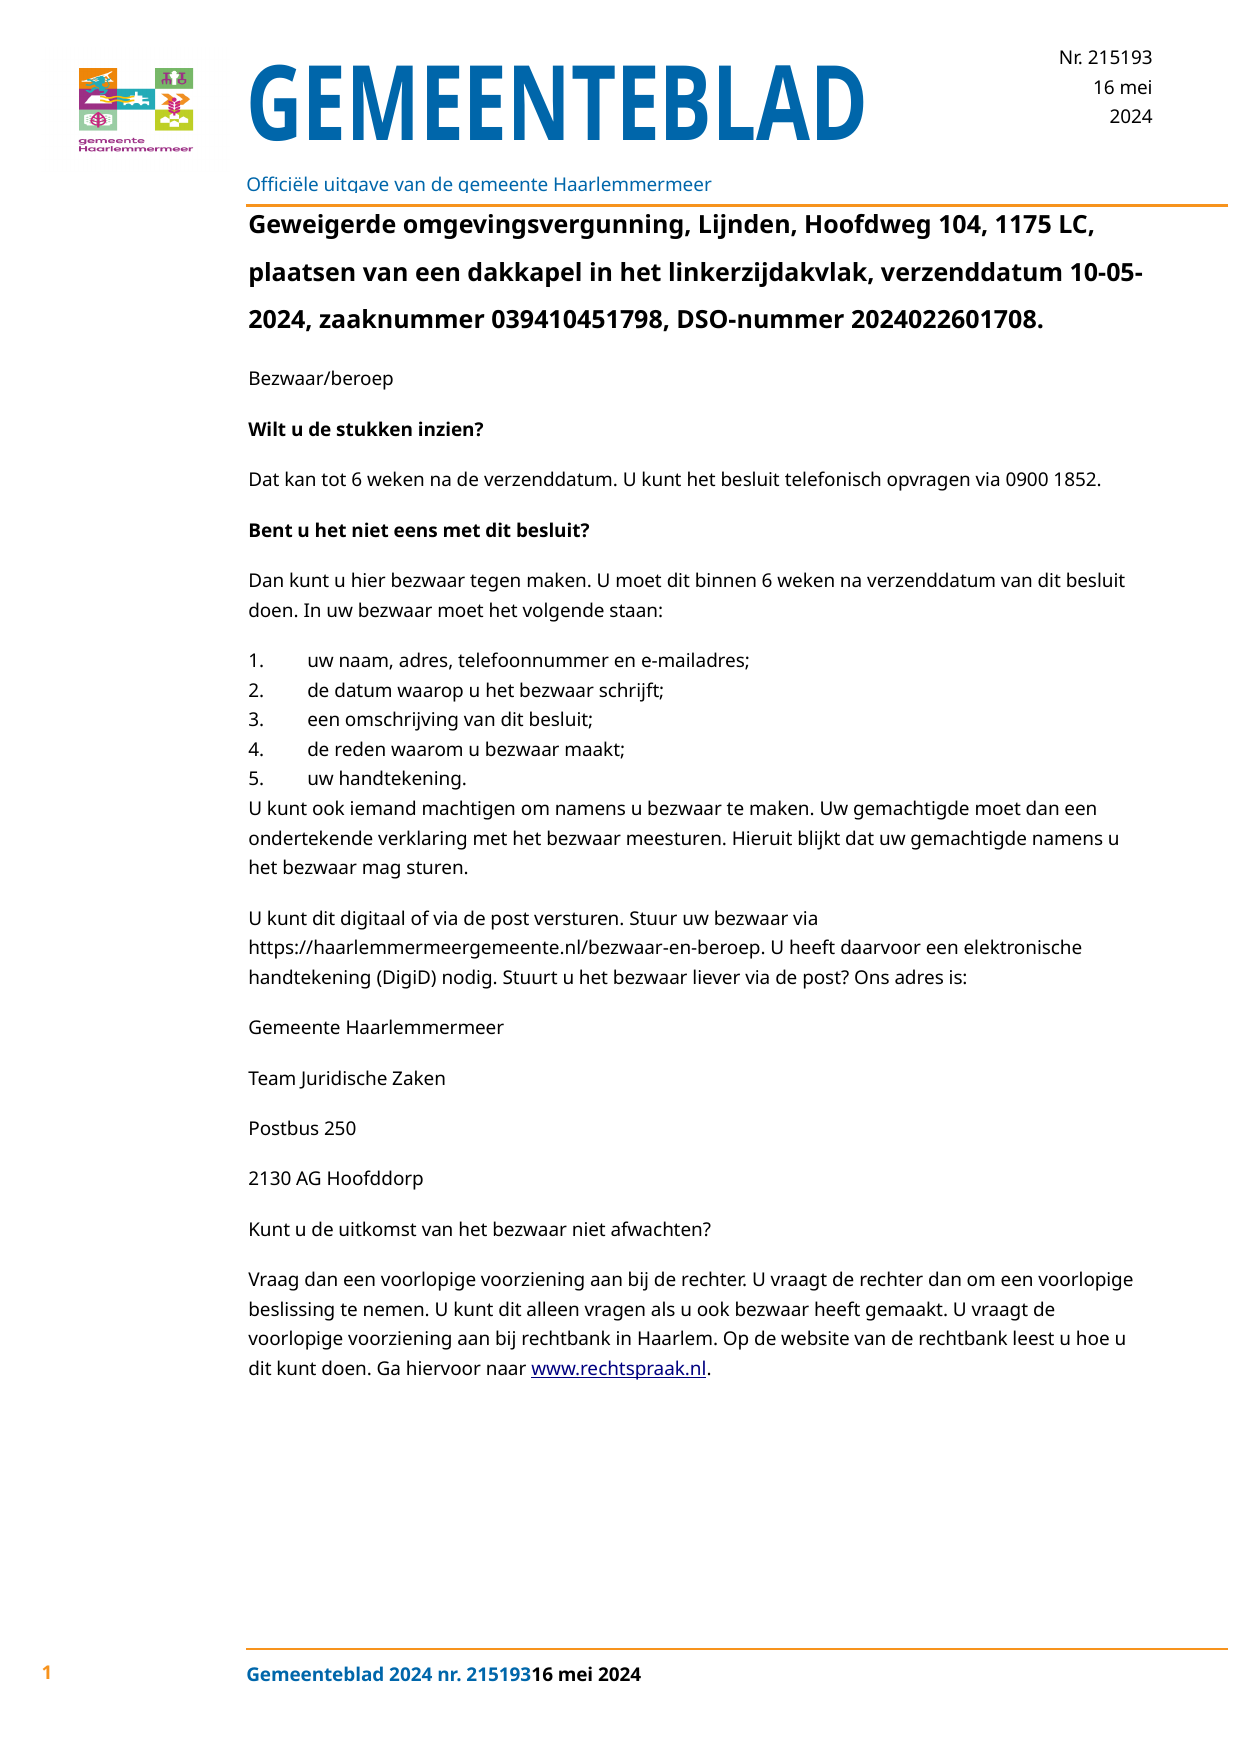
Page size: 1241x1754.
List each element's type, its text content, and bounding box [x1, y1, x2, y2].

list uw naam, adres, telefoonnummer en e-mailadres; [248, 647, 1152, 673]
picture [41, 47, 231, 172]
text Geweigerde omgevingsvergunning, Lijnden, Hoofdweg 104, 1175 LC, plaatsen van een dakkapel in het linkerzijdakvlak, verzenddatum 10-05-2024, zaaknummer 039410451798, DSO-nummer 2024022601708. [248, 207, 1152, 336]
text Dat kan tot 6 weken na de verzenddatum. U kunt het besluit telefonisch opvragen via 0900 1852. [248, 466, 1152, 492]
text 2130 AG Hoofddorp [248, 1166, 1152, 1191]
text Vraag dan een voorlopige voorziening aan bij de rechter. U vraagt de rechter dan om een voorlopige beslissing te nemen. U kunt dit alleen vragen als u ook bezwaar heeft gemaakt. U vraagt de voorlopige voorziening aan bij rechtbank in Haarlem. Op de website van de rechtbank leest u hoe u dit kunt doen. Ga hiervoor naar www.rechtspraak.nl. [248, 1266, 1152, 1381]
text Postbus 250 [248, 1115, 1152, 1141]
text Bezwaar/beroep [248, 366, 1152, 391]
text U kunt ook iemand machtigen om namens u bezwaar te maken. Uw gemachtigde moet dan een ondertekende verklaring met het bezwaar meesturen. Hieruit blijkt dat uw gemachtigde namens u het bezwaar mag sturen. [248, 795, 1152, 880]
list uw handtekening. [248, 766, 1152, 791]
list een omschrijving van dit besluit; [248, 706, 1152, 732]
list de datum waarop u het bezwaar schrijft; [248, 677, 1152, 702]
text Wilt u de stukken inzien? [248, 416, 1152, 442]
text Team Juridische Zaken [248, 1065, 1152, 1090]
text Gemeente Haarlemmermeer [248, 1014, 1152, 1040]
text Dan kunt u hier bezwaar tegen maken. U moet dit binnen 6 weken na verzenddatum van dit besluit doen. In uw bezwaar moet het volgende staan: [248, 567, 1152, 622]
list de reden waarom u bezwaar maakt; [248, 736, 1152, 762]
text U kunt dit digitaal of via de post versturen. Stuur uw bezwaar via https://haarlemmermeergemeente.nl/bezwaar-en-beroep. U heeft daarvoor een elektronische handtekening (DigiD) nodig. Stuurt u het bezwaar liever via de post? Ons adres is: [248, 905, 1152, 989]
text Kunt u de uitkomst van het bezwaar niet afwachten? [248, 1216, 1152, 1242]
text Bent u het niet eens met dit besluit? [248, 517, 1152, 542]
